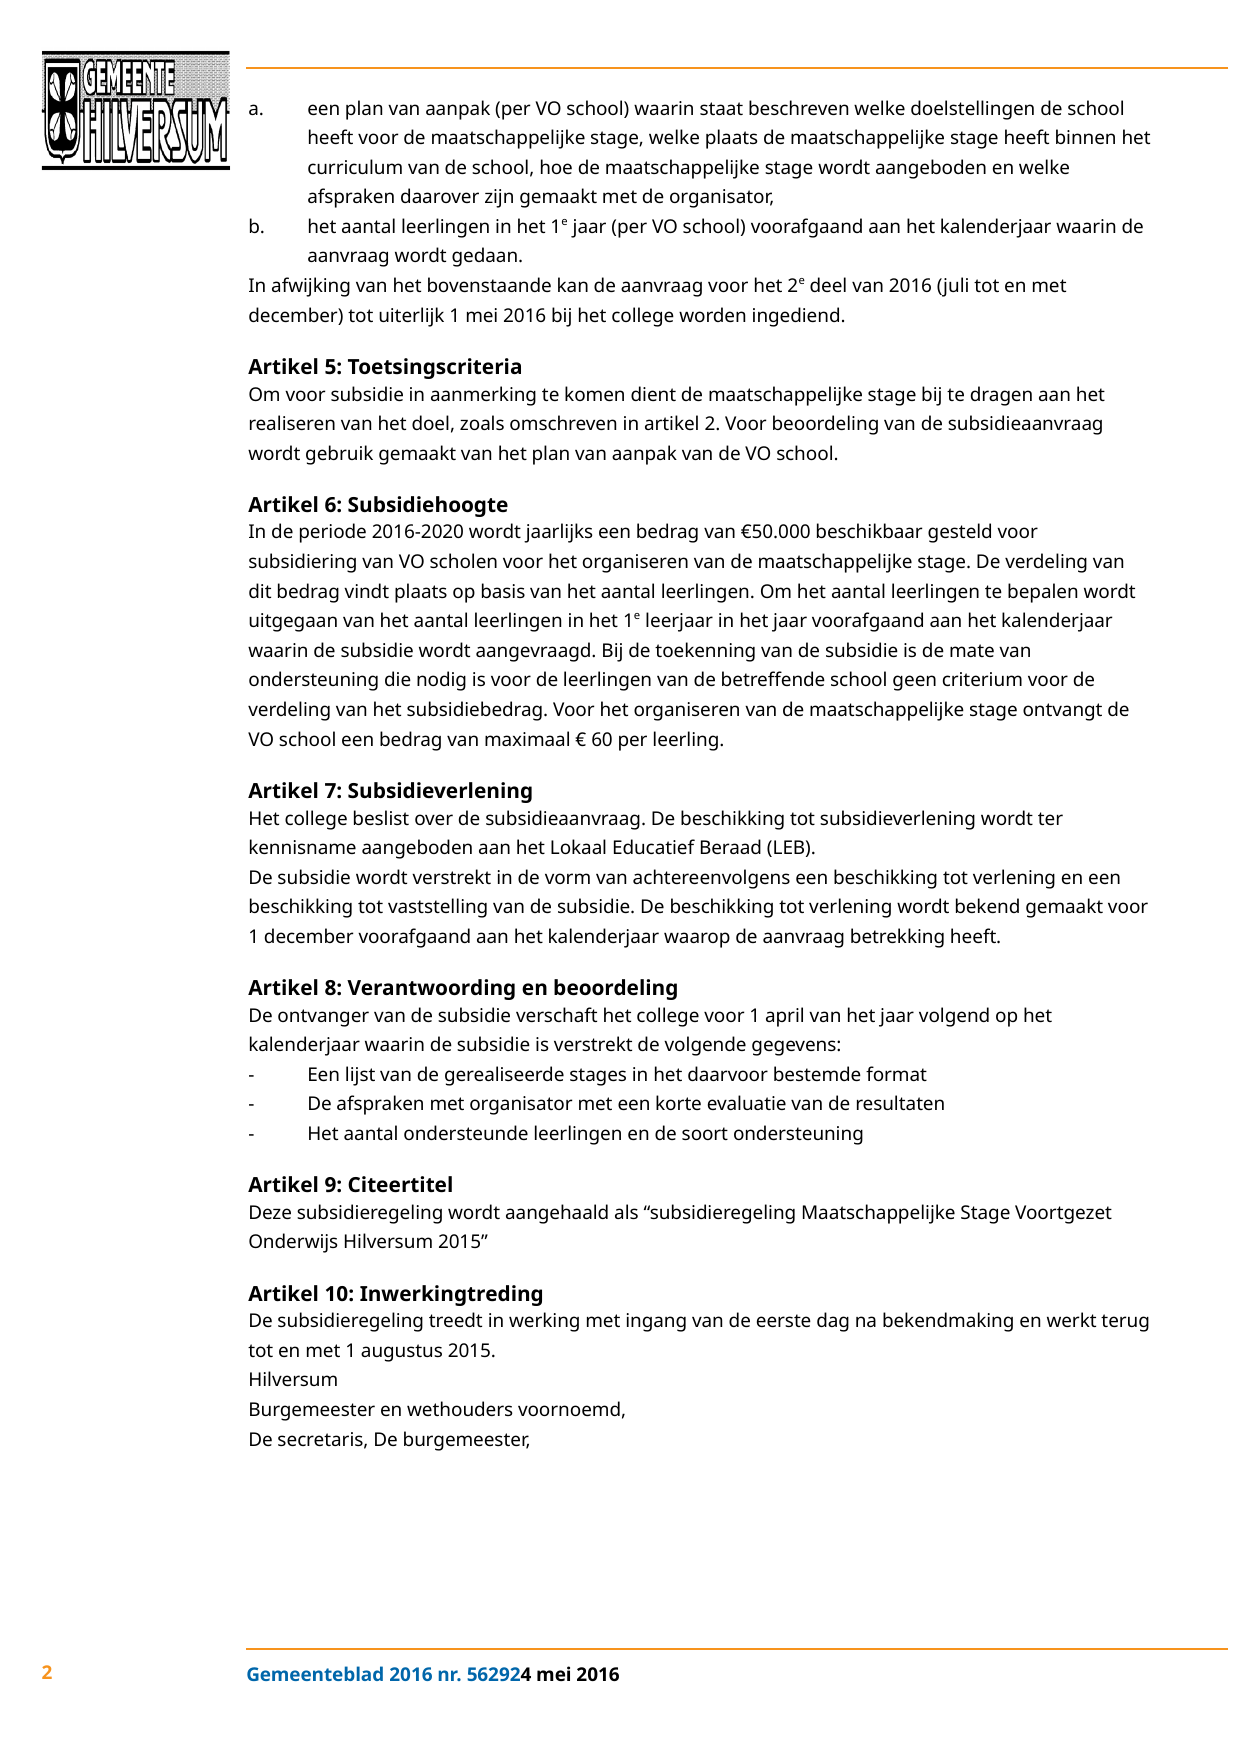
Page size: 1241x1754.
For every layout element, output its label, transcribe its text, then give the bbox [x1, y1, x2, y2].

text Hilversum [248, 1367, 1152, 1392]
list het aantal leerlingen in het 1e jaar (per VO school) voorafgaand aan het kalenderjaar waarin de aanvraag wordt gedaan. [248, 213, 1152, 268]
text De ontvanger van de subsidie verschaft het college voor 1 april van het jaar volgend op het kalenderjaar waarin de subsidie is verstrekt de volgende gegevens: [248, 1002, 1152, 1057]
text De secretaris, De burgemeester, [248, 1426, 1152, 1452]
text Artikel 7: Subsidieverlening [248, 776, 1152, 805]
list De afspraken met organisator met een korte evaluatie van de resultaten [248, 1091, 1152, 1116]
picture [41, 47, 231, 172]
text De subsidie wordt verstrekt in de vorm van achtereenvolgens een beschikking tot verlening en een beschikking tot vaststelling van de subsidie. De beschikking tot verlening wordt bekend gemaakt voor 1 december voorafgaand aan het kalenderjaar waarop de aanvraag betrekking heeft. [248, 864, 1152, 949]
text Deze subsidieregeling wordt aangehaald als “subsidieregeling Maatschappelijke Stage Voortgezet Onderwijs Hilversum 2015” [248, 1199, 1152, 1254]
list Het aantal ondersteunde leerlingen en de soort ondersteuning [248, 1120, 1152, 1146]
text Artikel 5: Toetsingscriteria [248, 352, 1152, 381]
text Artikel 10: Inwerkingtreding [248, 1279, 1152, 1307]
text De subsidieregeling treedt in werking met ingang van de eerste dag na bekendmaking en werkt terug tot en met 1 augustus 2015. [248, 1307, 1152, 1363]
text In de periode 2016-2020 wordt jaarlijks een bedrag van €50.000 beschikbaar gesteld voor subsidiering van VO scholen voor het organiseren van de maatschappelijke stage. De verdeling van dit bedrag vindt plaats op basis van het aantal leerlingen. Om het aantal leerlingen te bepalen wordt uitgegaan van het aantal leerlingen in het 1e leerjaar in het jaar voorafgaand aan het kalenderjaar waarin de subsidie wordt aangevraagd. Bij de toekenning van de subsidie is de mate van ondersteuning die nodig is voor de leerlingen van de betreffende school geen criterium voor de verdeling van het subsidiebedrag. Voor het organiseren van de maatschappelijke stage ontvangt de VO school een bedrag van maximaal € 60 per leerling. [248, 519, 1152, 752]
text Artikel 8: Verantwoording en beoordeling [248, 973, 1152, 1002]
text Om voor subsidie in aanmerking te komen dient de maatschappelijke stage bij te dragen aan het realiseren van het doel, zoals omschreven in artikel 2. Voor beoordeling van de subsidieaanvraag wordt gebruik gemaakt van het plan van aanpak van de VO school. [248, 381, 1152, 466]
list een plan van aanpak (per VO school) waarin staat beschreven welke doelstellingen de school heeft voor de maatschappelijke stage, welke plaats de maatschappelijke stage heeft binnen het curriculum van de school, hoe de maatschappelijke stage wordt aangeboden en welke afspraken daarover zijn gemaakt met de organisator, [248, 95, 1152, 209]
text Artikel 9: Citeertitel [248, 1171, 1152, 1199]
text Burgemeester en wethouders voornoemd, [248, 1396, 1152, 1422]
text In afwijking van het bovenstaande kan de aanvraag voor het 2e deel van 2016 (juli tot en met december) tot uiterlijk 1 mei 2016 bij het college worden ingediend. [248, 272, 1152, 328]
text Het college beslist over de subsidieaanvraag. De beschikking tot subsidieverlening wordt ter kennisname aangeboden aan het Lokaal Educatief Beraad (LEB). [248, 805, 1152, 860]
text Artikel 6: Subsidiehoogte [248, 490, 1152, 519]
list Een lijst van de gerealiseerde stages in het daarvoor bestemde format [248, 1061, 1152, 1087]
